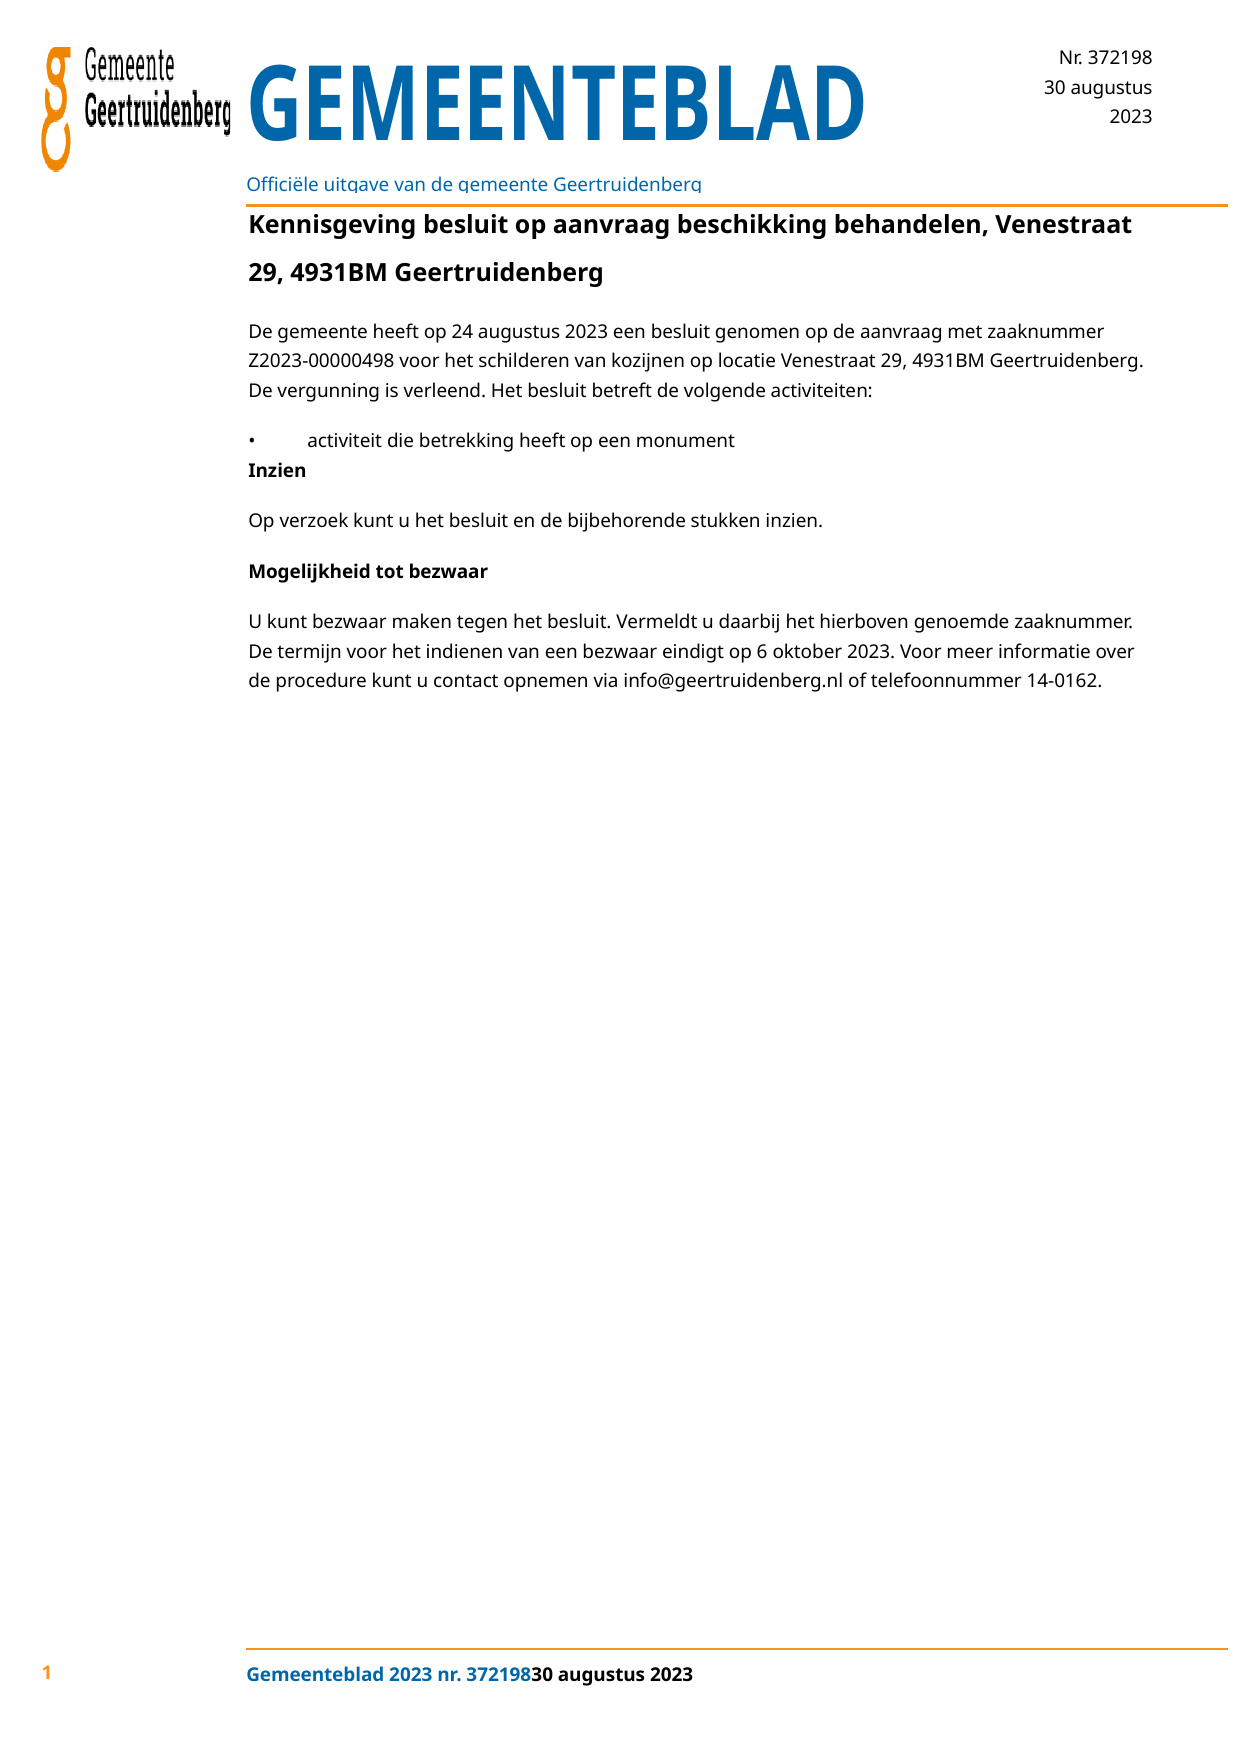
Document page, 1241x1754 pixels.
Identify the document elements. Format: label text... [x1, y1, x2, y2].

text Inzien [248, 457, 1152, 483]
text Mogelijkheid tot bezwaar [248, 558, 1152, 584]
text Op verzoek kunt u het besluit en de bijbehorende stukken inzien. [248, 507, 1152, 533]
text De gemeente heeft op 24 augustus 2023 een besluit genomen op de aanvraag met zaaknummer Z2023-00000498 voor het schilderen van kozijnen op locatie Venestraat 29, 4931BM Geertruidenberg. De vergunning is verleend. Het besluit betreft de volgende activiteiten: [248, 318, 1152, 403]
text U kunt bezwaar maken tegen het besluit. Vermeldt u daarbij het hierboven genoemde zaaknummer. De termijn voor het indienen van een bezwaar eindigt op 6 oktober 2023. Voor meer informatie over de procedure kunt u contact opnemen via info@geertruidenberg.nl of telefoonnummer 14-0162. [248, 608, 1152, 693]
list activiteit die betrekking heeft op een monument [248, 427, 1152, 453]
text Kennisgeving besluit op aanvraag beschikking behandelen, Venestraat 29, 4931BM Geertruidenberg [248, 207, 1152, 288]
picture [41, 47, 231, 172]
